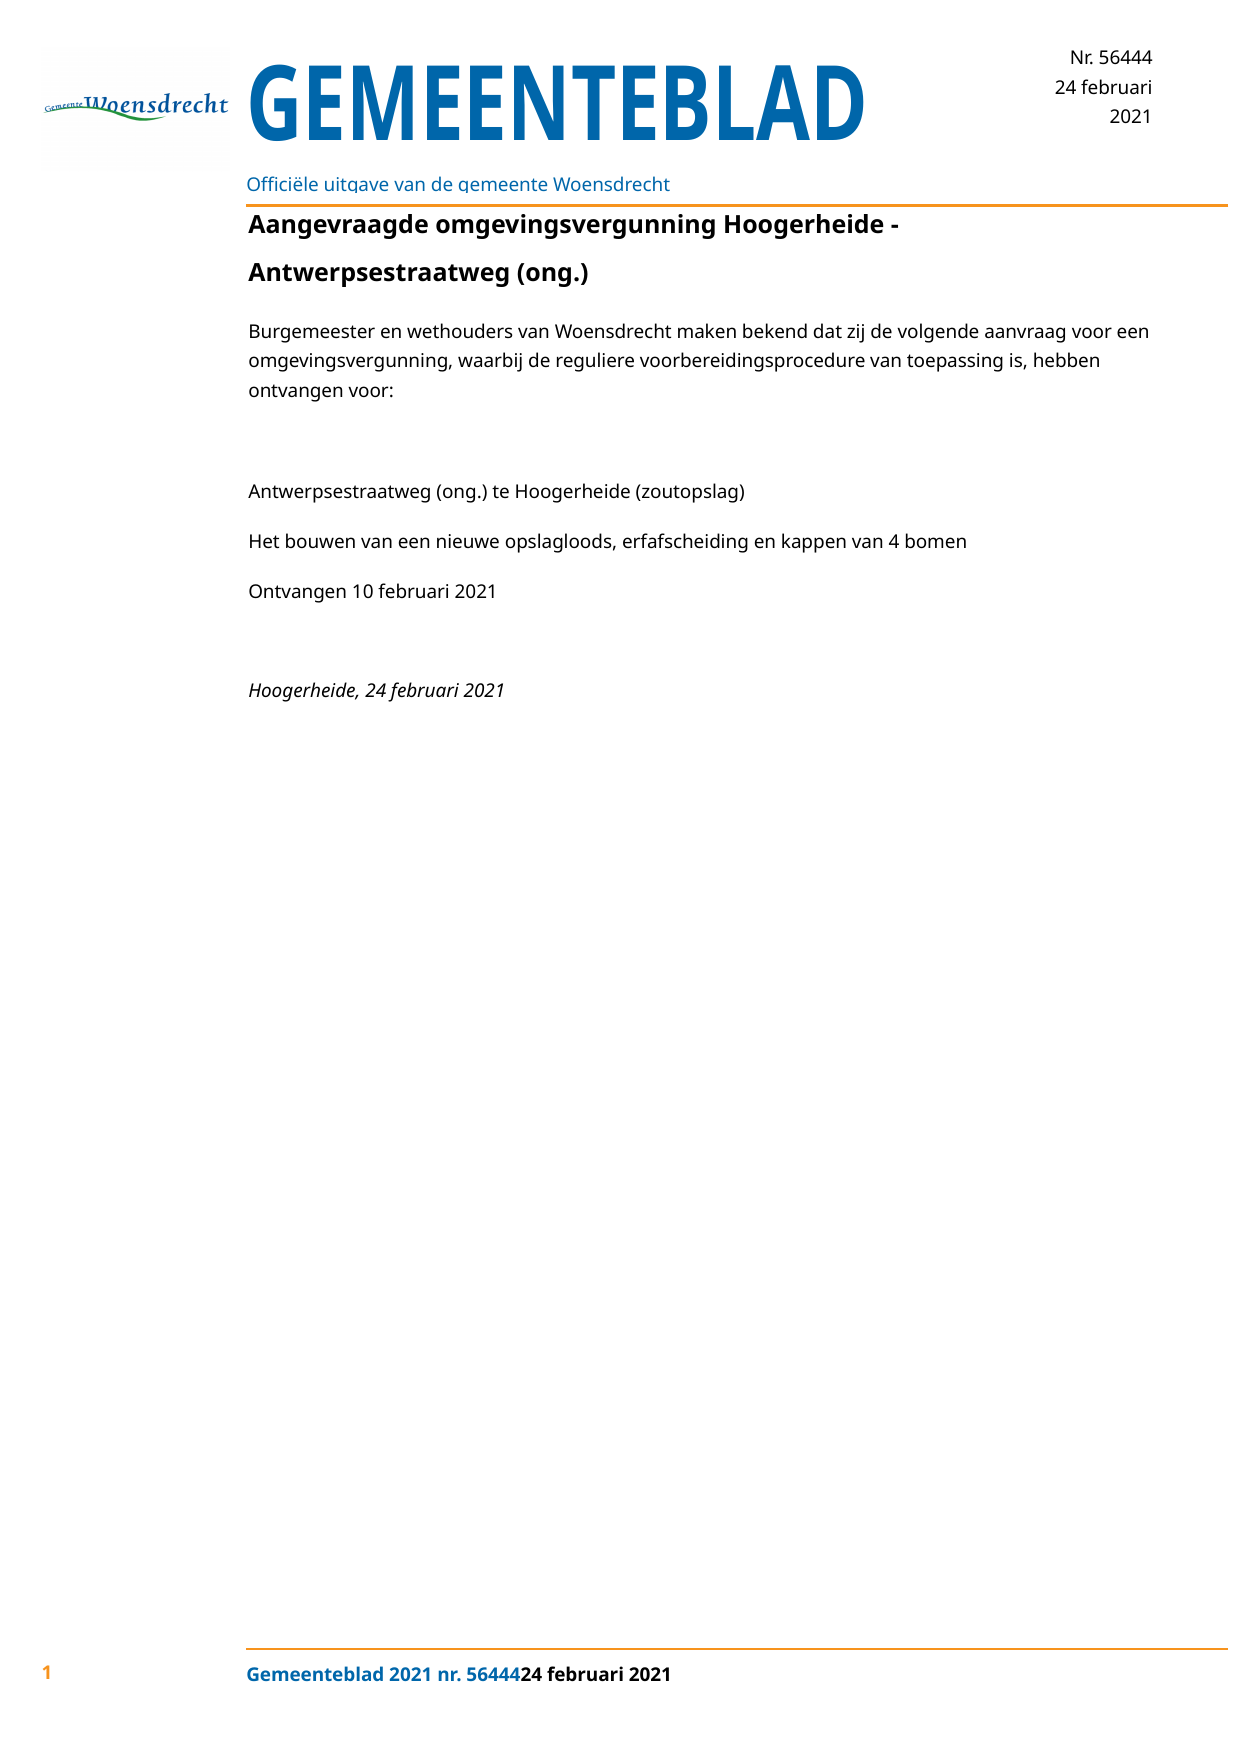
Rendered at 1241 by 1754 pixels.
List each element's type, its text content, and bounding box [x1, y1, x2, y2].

picture [41, 47, 231, 172]
text Hoogerheide, 24 februari 2021 [248, 677, 1152, 703]
text Aangevraagde omgevingsvergunning Hoogerheide - Antwerpsestraatweg (ong.) [248, 207, 1152, 288]
text Antwerpsestraatweg (ong.) te Hoogerheide (zoutopslag) [248, 478, 1152, 504]
text Ontvangen 10 februari 2021 [248, 579, 1152, 604]
text Het bouwen van een nieuwe opslagloods, erfafscheiding en kappen van 4 bomen [248, 528, 1152, 554]
text Burgemeester en wethouders van Woensdrecht maken bekend dat zij de volgende aanvraag voor een omgevingsvergunning, waarbij de reguliere voorbereidingsprocedure van toepassing is, hebben ontvangen voor: [248, 318, 1152, 403]
